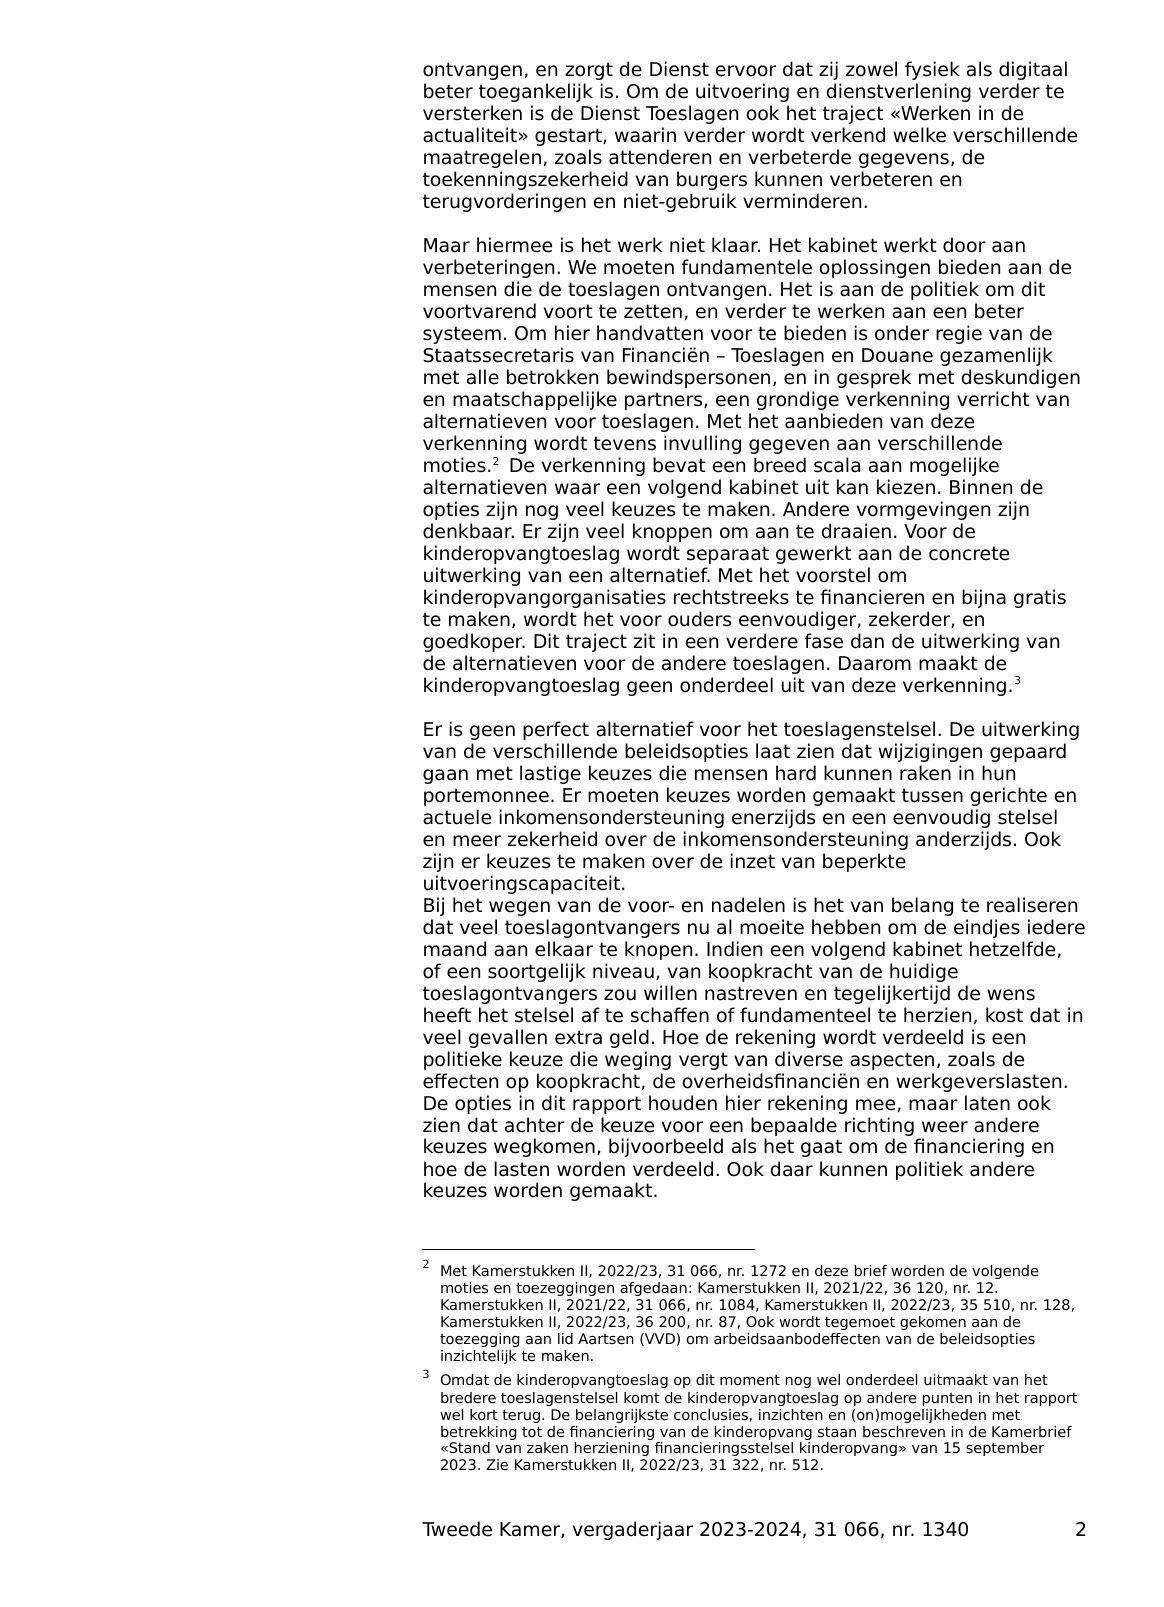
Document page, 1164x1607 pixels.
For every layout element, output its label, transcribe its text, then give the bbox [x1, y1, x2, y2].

text Bij het wegen van de voor- en nadelen is het van belang te realiseren dat veel toeslagontvangers nu al moeite hebben om de eindjes iedere maand aan elkaar te knopen. Indien een volgend kabinet hetzelfde, of een soortgelijk niveau, van koopkracht van de huidige toeslagontvangers zou willen nastreven en tegelijkertijd de wens heeft het stelsel af te schaffen of fundamenteel te herzien, kost dat in veel gevallen extra geld. Hoe de rekening wordt verdeeld is een politieke keuze die weging vergt van diverse aspecten, zoals de effecten op koopkracht, de overheidsfinanciën en werkgeverslasten. De opties in dit rapport houden hier rekening mee, maar laten ook zien dat achter de keuze voor een bepaalde richting weer andere keuzes wegkomen, bijvoorbeeld als het gaat om de financiering en hoe de lasten worden verdeeld. Ook daar kunnen politiek andere keuzes worden gemaakt. [422, 895, 1087, 1202]
text Met Kamerstukken II, 2022/23, 31 066, nr. 1272 en deze brief worden de volgende moties en toezeggingen afgedaan: Kamerstukken II, 2021/22, 36 120, nr. 12. Kamerstukken II, 2021/22, 31 066, nr. 1084, Kamerstukken II, 2022/23, 35 510, nr. 128, Kamerstukken II, 2022/23, 36 200, nr. 87, Ook wordt tegemoet gekomen aan de toezegging aan lid Aartsen (VVD) om arbeidsaanbodeffecten van de beleidsopties inzichtelijk te maken. [422, 1258, 1087, 1365]
text Er is geen perfect alternatief voor het toeslagenstelsel. De uitwerking van de verschillende beleidsopties laat zien dat wijzigingen gepaard gaan met lastige keuzes die mensen hard kunnen raken in hun portemonnee. Er moeten keuzes worden gemaakt tussen gerichte en actuele inkomensondersteuning enerzijds en een eenvoudig stelsel en meer zekerheid over de inkomensondersteuning anderzijds. Ook zijn er keuzes te maken over de inzet van beperkte uitvoeringscapaciteit. [422, 719, 1087, 895]
text Omdat de kinderopvangtoeslag op dit moment nog wel onderdeel uitmaakt van het bredere toeslagenstelsel komt de kinderopvangtoeslag op andere punten in het rapport wel kort terug. De belangrijkste conclusies, inzichten en (on)mogelijkheden met betrekking tot de financiering van de kinderopvang staan beschreven in de Kamerbrief «Stand van zaken herziening financieringsstelsel kinderopvang» van 15 september 2023. Zie Kamerstukken II, 2022/23, 31 322, nr. 512. [422, 1368, 1087, 1474]
text ontvangen, en zorgt de Dienst ervoor dat zij zowel fysiek als digitaal beter toegankelijk is. Om de uitvoering en dienstverlening verder te versterken is de Dienst Toeslagen ook het traject «Werken in de actualiteit» gestart, waarin verder wordt verkend welke verschillende maatregelen, zoals attenderen en verbeterde gegevens, de toekenningszekerheid van burgers kunnen verbeteren en terugvorderingen en niet-gebruik verminderen. [422, 59, 1087, 213]
text Maar hiermee is het werk niet klaar. Het kabinet werkt door aan verbeteringen. We moeten fundamentele oplossingen bieden aan de mensen die de toeslagen ontvangen. Het is aan de politiek om dit voortvarend voort te zetten, en verder te werken aan een beter systeem. Om hier handvatten voor te bieden is onder regie van de Staatssecretaris van Financiën – Toeslagen en Douane gezamenlijk met alle betrokken bewindspersonen, en in gesprek met deskundigen en maatschappelijke partners, een grondige verkenning verricht van alternatieven voor toeslagen. Met het aanbieden van deze verkenning wordt tevens invulling gegeven aan verschillende moties. De verkenning bevat een breed scala aan mogelijke alternatieven waar een volgend kabinet uit kan kiezen. Binnen de opties zijn nog veel keuzes te maken. Andere vormgevingen zijn denkbaar. Er zijn veel knoppen om aan te draaien. Voor de kinderopvangtoeslag wordt separaat gewerkt aan de concrete uitwerking van een alternatief. Met het voorstel om kinderopvangorganisaties rechtstreeks te financieren en bijna gratis te maken, wordt het voor ouders eenvoudiger, zekerder, en goedkoper. Dit traject zit in een verdere fase dan de uitwerking van de alternatieven voor de andere toeslagen. Daarom maakt de kinderopvangtoeslag geen onderdeel uit van deze verkenning. [422, 235, 1087, 697]
